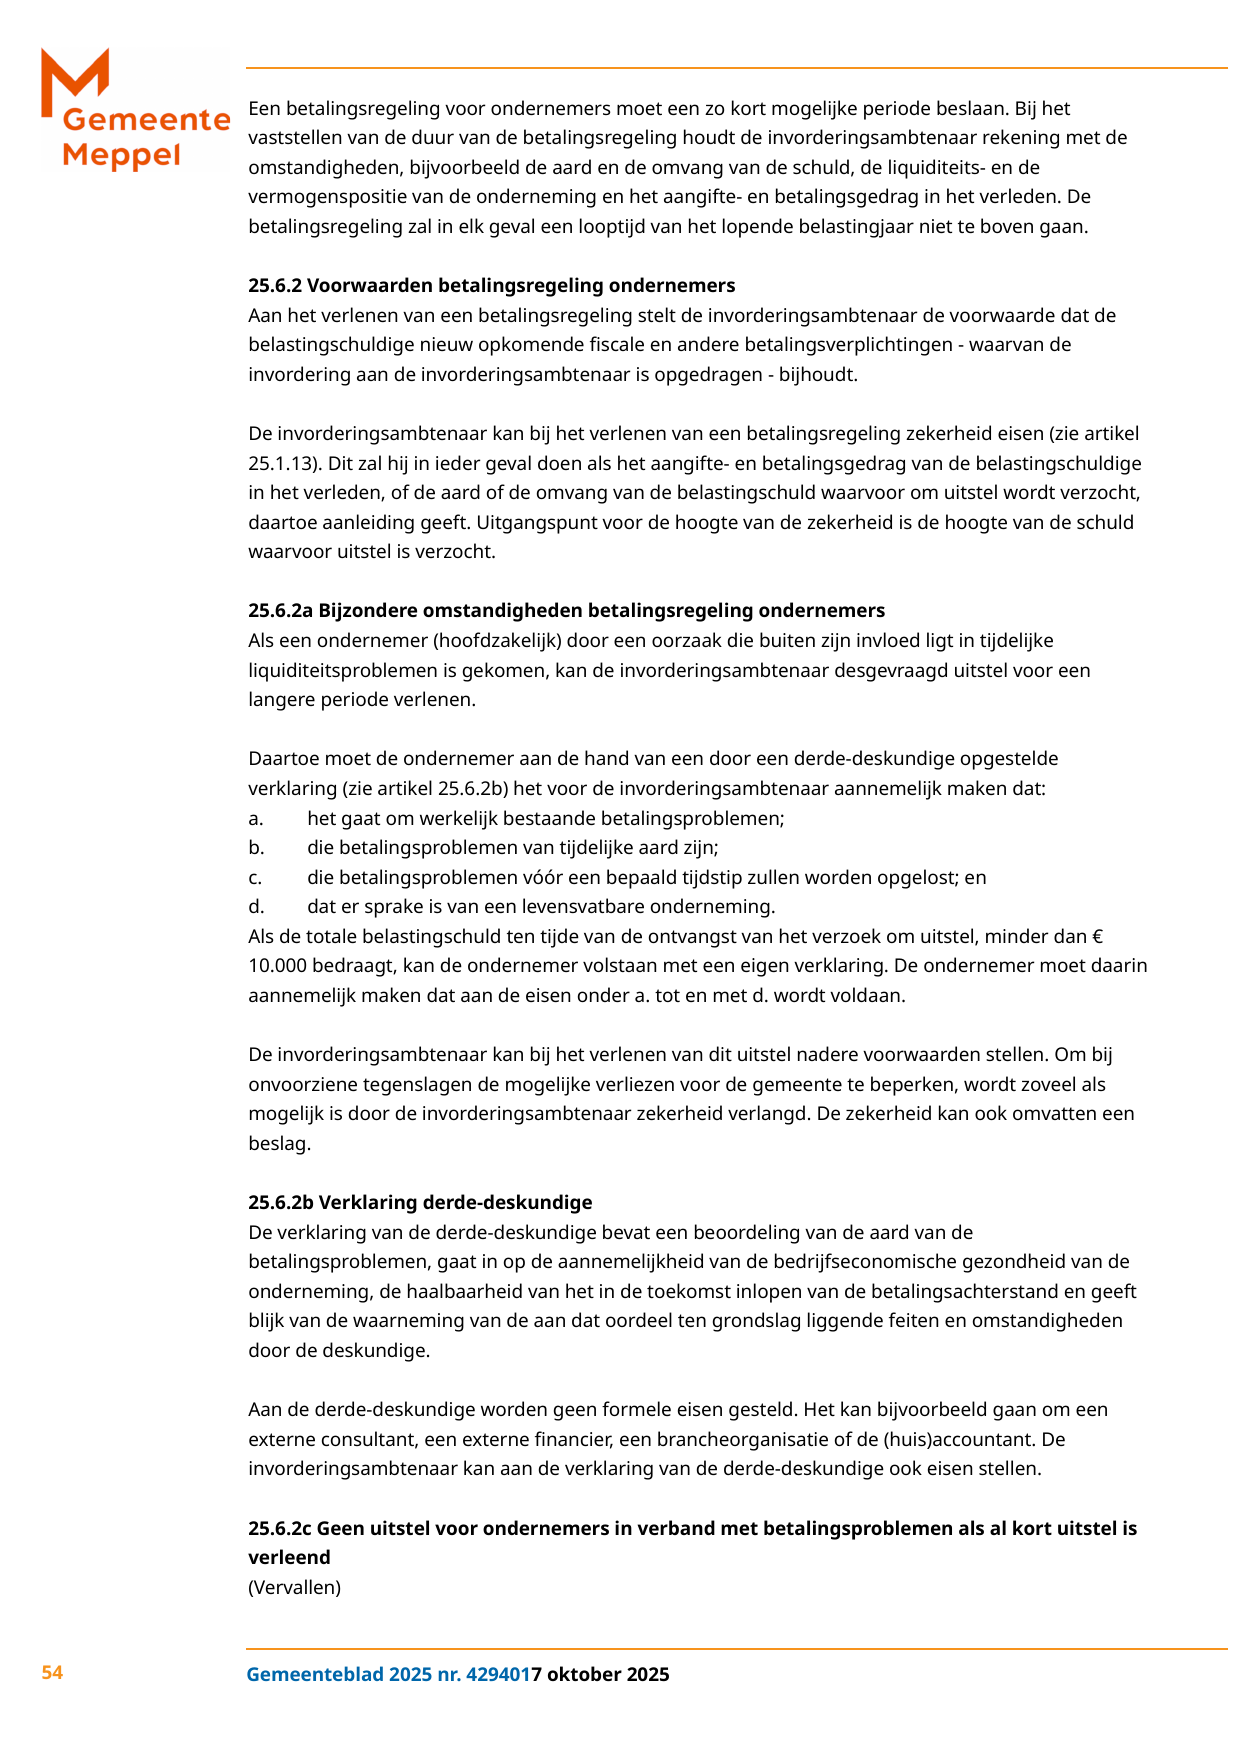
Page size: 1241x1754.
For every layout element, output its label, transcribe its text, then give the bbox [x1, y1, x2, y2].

text De verklaring van de derde-deskundige bevat een beoordeling van de aard van de betalingsproblemen, gaat in op de aannemelijkheid van de bedrijfseconomische gezondheid van de onderneming, de haalbaarheid van het in de toekomst inlopen van de betalingsachterstand en geeft blijk van de waarneming van de aan dat oordeel ten grondslag liggende feiten en omstandigheden door de deskundige. [248, 1219, 1152, 1363]
text 25.6.2c Geen uitstel voor ondernemers in verband met betalingsproblemen als al kort uitstel is verleend [248, 1515, 1152, 1570]
text De invorderingsambtenaar kan bij het verlenen van dit uitstel nadere voorwaarden stellen. Om bij onvoorziene tegenslagen de mogelijke verliezen voor de gemeente te beperken, wordt zoveel als mogelijk is door de invorderingsambtenaar zekerheid verlangd. De zekerheid kan ook omvatten een beslag. [248, 1041, 1152, 1156]
text De invorderingsambtenaar kan bij het verlenen van een betalingsregeling zekerheid eisen (zie artikel 25.1.13). Dit zal hij in ieder geval doen als het aangifte- en betalingsgedrag van de belastingschuldige in het verleden, of de aard of de omvang van de belastingschuld waarvoor om uitstel wordt verzocht, daartoe aanleiding geeft. Uitgangspunt voor de hoogte van de zekerheid is de hoogte van de schuld waarvoor uitstel is verzocht. [248, 420, 1152, 564]
picture [41, 47, 231, 172]
text Als een ondernemer (hoofdzakelijk) door een oorzaak die buiten zijn invloed ligt in tijdelijke liquiditeitsproblemen is gekomen, kan de invorderingsambtenaar desgevraagd uitstel voor een langere periode verlenen. [248, 627, 1152, 712]
text (Vervallen) [248, 1574, 1152, 1600]
text 25.6.2a Bijzondere omstandigheden betalingsregeling ondernemers [248, 598, 1152, 623]
text Als de totale belastingschuld ten tijde van de ontvangst van het verzoek om uitstel, minder dan € 10.000 bedraagt, kan de ondernemer volstaan met een eigen verklaring. De ondernemer moet daarin aannemelijk maken dat aan de eisen onder a. tot en met d. wordt voldaan. [248, 923, 1152, 1008]
text 25.6.2b Verklaring derde-deskundige [248, 1189, 1152, 1215]
list dat er sprake is van een levensvatbare onderneming. [248, 893, 1152, 919]
text Een betalingsregeling voor ondernemers moet een zo kort mogelijke periode beslaan. Bij het vaststellen van de duur van de betalingsregeling houdt de invorderingsambtenaar rekening met de omstandigheden, bijvoorbeeld de aard en de omvang van de schuld, de liquiditeits- en de vermogenspositie van de onderneming en het aangifte- en betalingsgedrag in het verleden. De betalingsregeling zal in elk geval een looptijd van het lopende belastingjaar niet te boven gaan. [248, 95, 1152, 239]
list die betalingsproblemen van tijdelijke aard zijn; [248, 834, 1152, 860]
list het gaat om werkelijk bestaande betalingsproblemen; [248, 805, 1152, 831]
text Aan de derde-deskundige worden geen formele eisen gesteld. Het kan bijvoorbeeld gaan om een externe consultant, een externe financier, een brancheorganisatie of de (huis)accountant. De invorderingsambtenaar kan aan de verklaring van de derde-deskundige ook eisen stellen. [248, 1396, 1152, 1481]
text Aan het verlenen van een betalingsregeling stelt de invorderingsambtenaar de voorwaarde dat de belastingschuldige nieuw opkomende fiscale en andere betalingsverplichtingen - waarvan de invordering aan de invorderingsambtenaar is opgedragen - bijhoudt. [248, 302, 1152, 387]
text Daartoe moet de ondernemer aan de hand van een door een derde-deskundige opgestelde verklaring (zie artikel 25.6.2b) het voor de invorderingsambtenaar aannemelijk maken dat: [248, 746, 1152, 801]
list die betalingsproblemen vóór een bepaald tijdstip zullen worden opgelost; en [248, 864, 1152, 890]
text 25.6.2 Voorwaarden betalingsregeling ondernemers [248, 272, 1152, 298]
